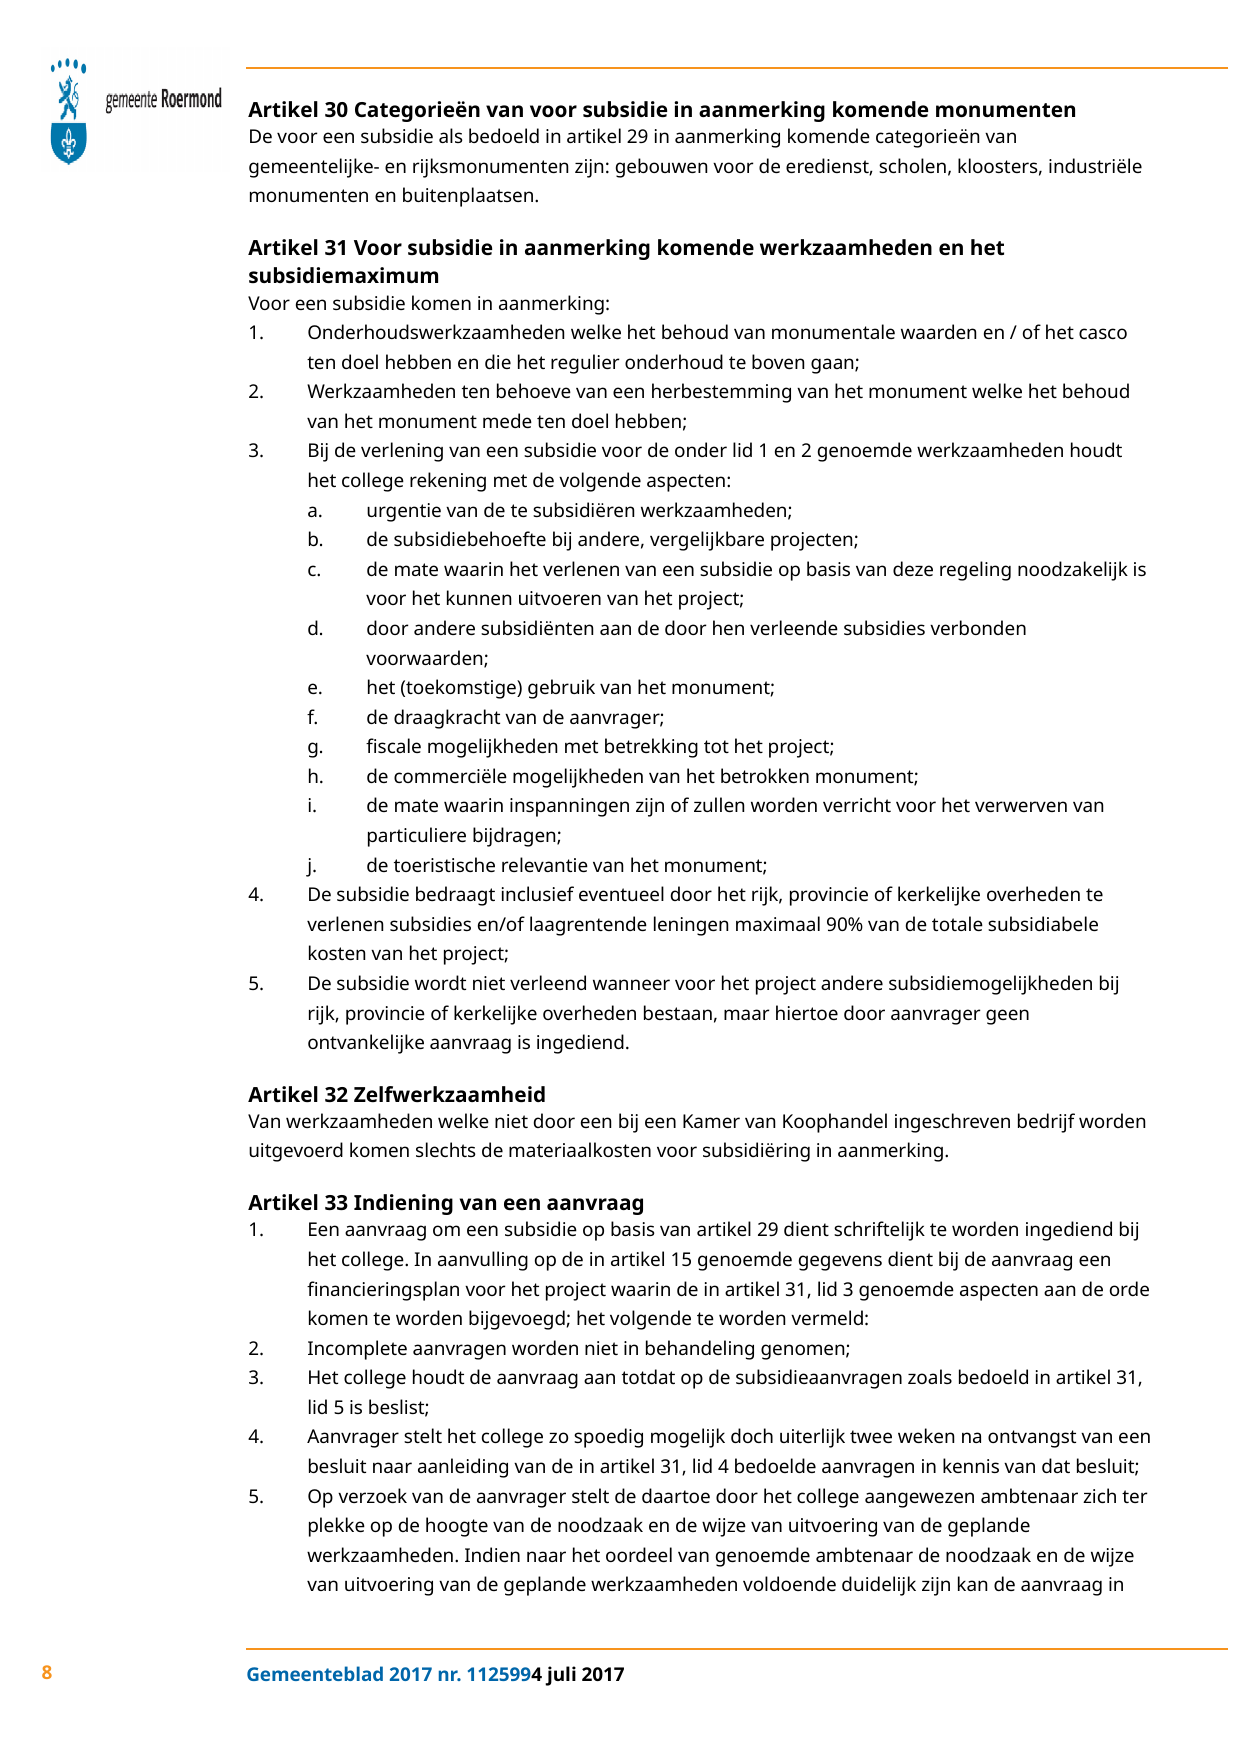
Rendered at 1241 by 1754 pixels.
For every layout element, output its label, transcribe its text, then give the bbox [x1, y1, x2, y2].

list Het college houdt de aanvraag aan totdat op de subsidieaanvragen zoals bedoeld in artikel 31, lid 5 is beslist; [248, 1364, 1152, 1420]
list Onderhoudswerkzaamheden welke het behoud van monumentale waarden en / of het casco ten doel hebben en die het regulier onderhoud te boven gaan; [248, 319, 1152, 374]
list Werkzaamheden ten behoeve van een herbestemming van het monument welke het behoud van het monument mede ten doel hebben; [248, 378, 1152, 434]
list de mate waarin het verlenen van een subsidie op basis van deze regeling noodzakelijk is voor het kunnen uitvoeren van het project; [307, 556, 1152, 611]
list de toeristische relevantie van het monument; [307, 852, 1152, 877]
list Een aanvraag om een subsidie op basis van artikel 29 dient schriftelijk te worden ingediend bij het college. In aanvulling op de in artikel 15 genoemde gegevens dient bij de aanvraag een financieringsplan voor het project waarin de in artikel 31, lid 3 genoemde aspecten aan de orde komen te worden bijgevoegd; het volgende te worden vermeld: [248, 1217, 1152, 1331]
list de commerciële mogelijkheden van het betrokken monument; [307, 763, 1152, 789]
list Incomplete aanvragen worden niet in behandeling genomen; [248, 1335, 1152, 1361]
list De subsidie wordt niet verleend wanneer voor het project andere subsidiemogelijkheden bij rijk, provincie of kerkelijke overheden bestaan, maar hiertoe door aanvrager geen ontvankelijke aanvraag is ingediend. [248, 970, 1152, 1055]
text Van werkzaamheden welke niet door een bij een Kamer van Koophandel ingeschreven bedrijf worden uitgevoerd komen slechts de materiaalkosten voor subsidiëring in aanmerking. [248, 1108, 1152, 1163]
text Artikel 32 Zelfwerkzaamheid [248, 1080, 1152, 1108]
text Voor een subsidie komen in aanmerking: [248, 290, 1152, 315]
picture [41, 47, 231, 172]
text Artikel 33 Indiening van een aanvraag [248, 1188, 1152, 1217]
list urgentie van de te subsidiëren werkzaamheden; [307, 497, 1152, 522]
list Op verzoek van de aanvrager stelt de daartoe door het college aangewezen ambtenaar zich ter plekke op de hoogte van de noodzaak en de wijze van uitvoering van de geplande werkzaamheden. Indien naar het oordeel van genoemde ambtenaar de noodzaak en de wijze van uitvoering van de geplande werkzaamheden voldoende duidelijk zijn kan de aanvraag in [248, 1483, 1152, 1597]
list Bij de verlening van een subsidie voor de onder lid 1 en 2 genoemde werkzaamheden houdt het college rekening met de volgende aspecten: [248, 438, 1152, 493]
list de draagkracht van de aanvrager; [307, 704, 1152, 729]
list fiscale mogelijkheden met betrekking tot het project; [307, 733, 1152, 759]
list Aanvrager stelt het college zo spoedig mogelijk doch uiterlijk twee weken na ontvangst van een besluit naar aanleiding van de in artikel 31, lid 4 bedoelde aanvragen in kennis van dat besluit; [248, 1424, 1152, 1479]
list de subsidiebehoefte bij andere, vergelijkbare projecten; [307, 526, 1152, 552]
list de mate waarin inspanningen zijn of zullen worden verricht voor het verwerven van particuliere bijdragen; [307, 793, 1152, 848]
text De voor een subsidie als bedoeld in artikel 29 in aanmerking komende categorieën van gemeentelijke- en rijksmonumenten zijn: gebouwen voor de eredienst, scholen, kloosters, industriële monumenten en buitenplaatsen. [248, 123, 1152, 208]
text Artikel 30 Categorieën van voor subsidie in aanmerking komende monumenten [248, 95, 1152, 123]
list door andere subsidiënten aan de door hen verleende subsidies verbonden voorwaarden; [307, 615, 1152, 670]
list het (toekomstige) gebruik van het monument; [307, 674, 1152, 700]
text Artikel 31 Voor subsidie in aanmerking komende werkzaamheden en het subsidiemaximum [248, 233, 1152, 290]
list De subsidie bedraagt inclusief eventueel door het rijk, provincie of kerkelijke overheden te verlenen subsidies en/of laagrentende leningen maximaal 90% van de totale subsidiabele kosten van het project; [248, 881, 1152, 966]
